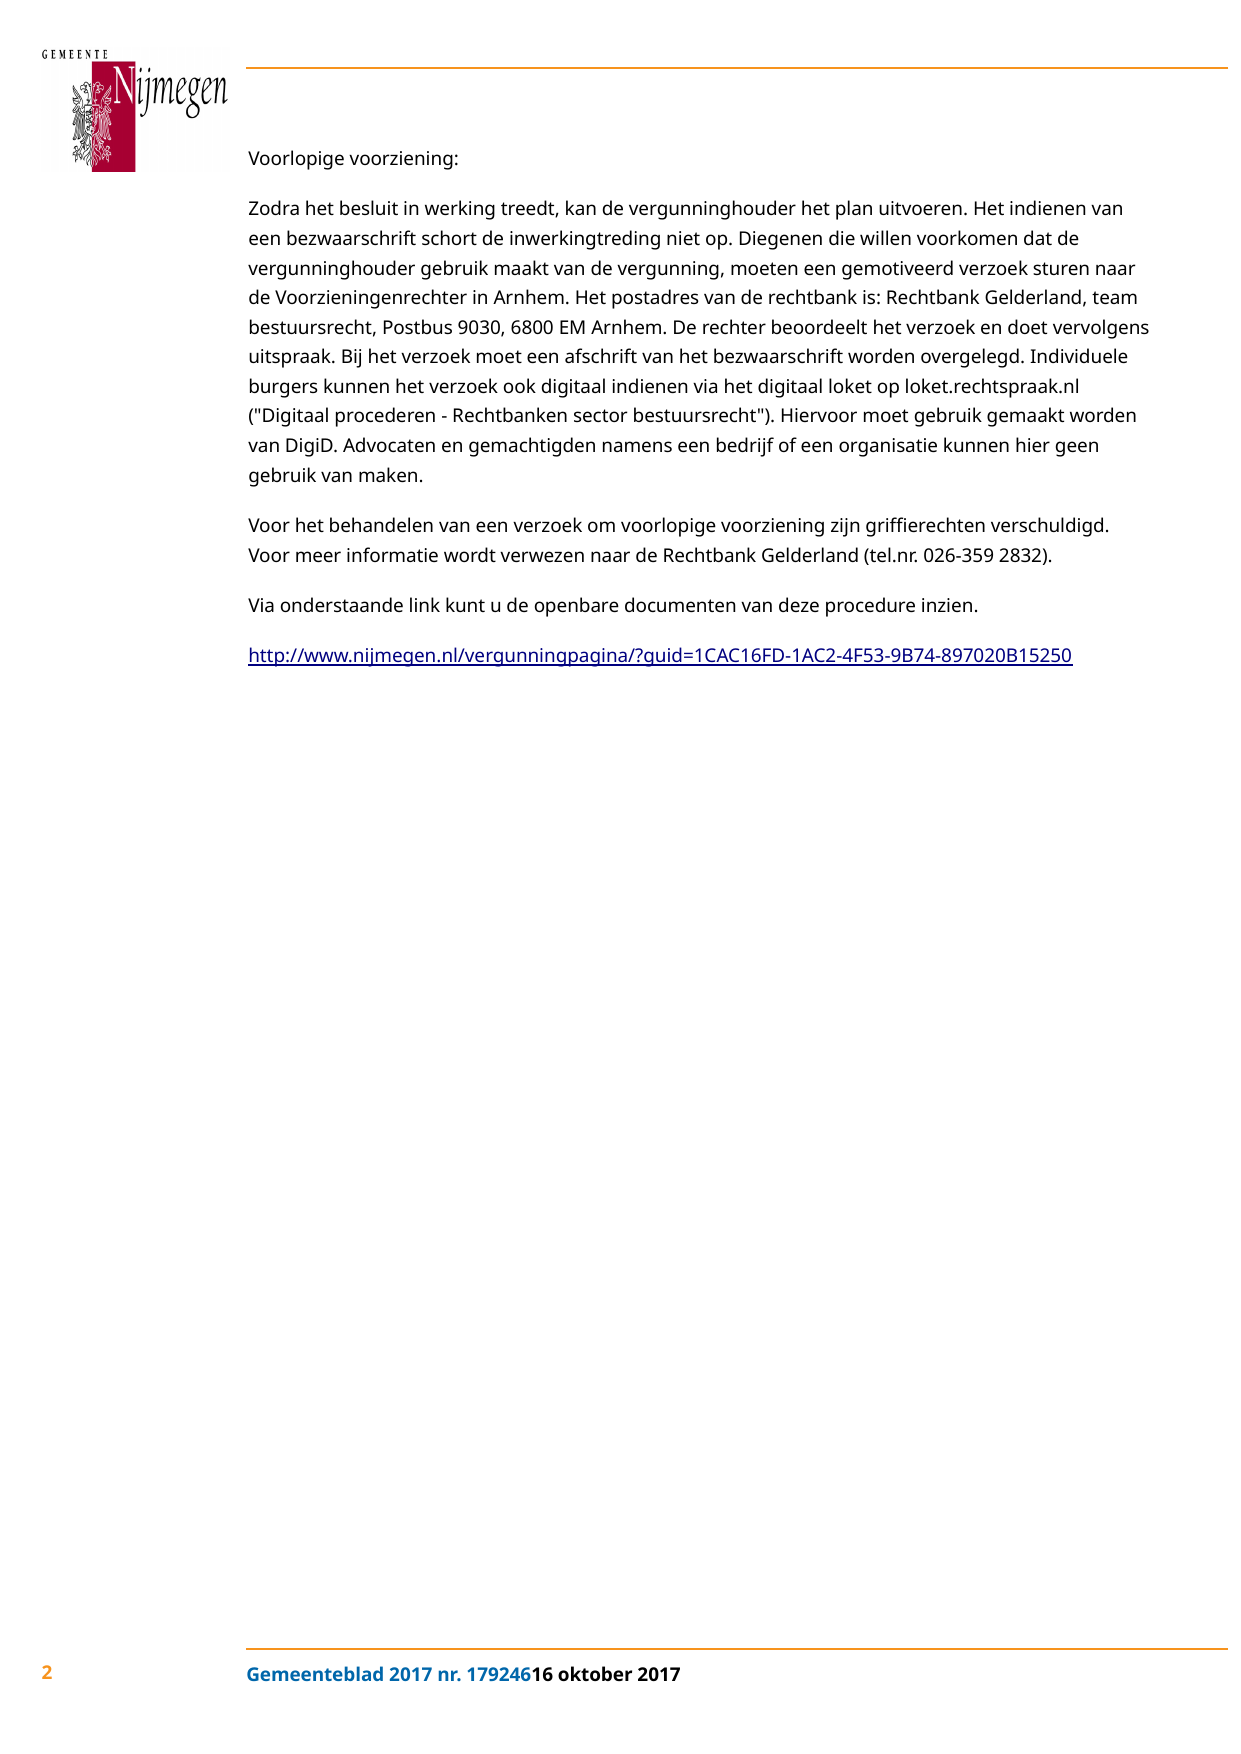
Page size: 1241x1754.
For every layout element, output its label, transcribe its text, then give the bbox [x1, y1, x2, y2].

text Voor het behandelen van een verzoek om voorlopige voorziening zijn griffierechten verschuldigd. Voor meer informatie wordt verwezen naar de Rechtbank Gelderland (tel.nr. 026-359 2832). [248, 512, 1152, 568]
text Zodra het besluit in werking treedt, kan de vergunninghouder het plan uitvoeren. Het indienen van een bezwaarschrift schort de inwerkingtreding niet op. Diegenen die willen voorkomen dat de vergunninghouder gebruik maakt van de vergunning, moeten een gemotiveerd verzoek sturen naar de Voorzieningenrechter in Arnhem. Het postadres van de rechtbank is: Rechtbank Gelderland, team bestuursrecht, Postbus 9030, 6800 EM Arnhem. De rechter beoordeelt het verzoek en doet vervolgens uitspraak. Bij het verzoek moet een afschrift van het bezwaarschrift worden overgelegd. Individuele burgers kunnen het verzoek ook digitaal indienen via het digitaal loket op loket.rechtspraak.nl ("Digitaal procederen - Rechtbanken sector bestuursrecht"). Hiervoor moet gebruik gemaakt worden van DigiD. Advocaten en gemachtigden namens een bedrijf of een organisatie kunnen hier geen gebruik van maken. [248, 196, 1152, 488]
picture [41, 47, 231, 172]
text Via onderstaande link kunt u de openbare documenten van deze procedure inzien. [248, 592, 1152, 618]
text Voorlopige voorziening: [248, 145, 1152, 171]
text http://www.nijmegen.nl/vergunningpagina/?guid=1CAC16FD-1AC2-4F53-9B74-897020B15250 [248, 643, 1152, 668]
